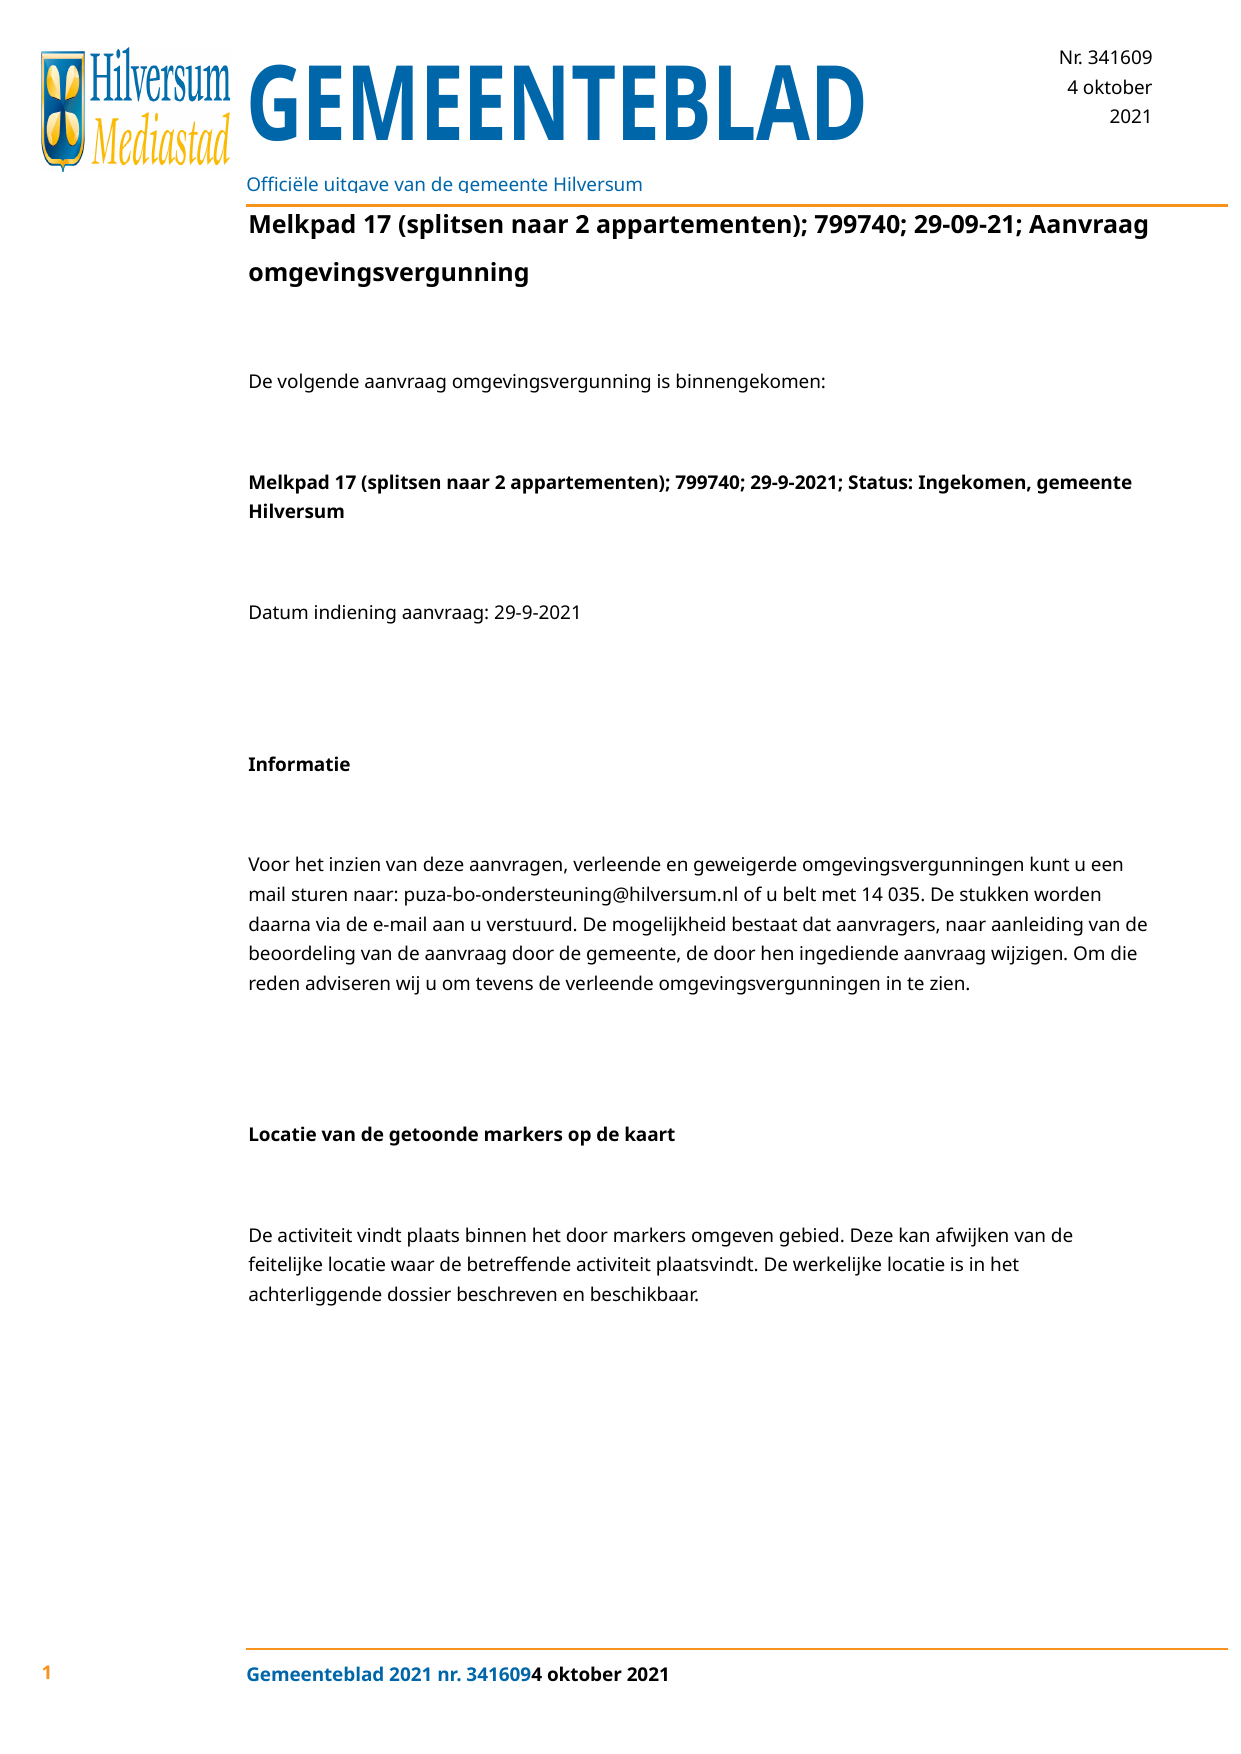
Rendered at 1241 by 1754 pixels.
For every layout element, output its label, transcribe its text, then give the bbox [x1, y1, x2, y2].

text De activiteit vindt plaats binnen het door markers omgeven gebied. Deze kan afwijken van de feitelijke locatie waar de betreffende activiteit plaatsvindt. De werkelijke locatie is in het achterliggende dossier beschreven en beschikbaar. [248, 1222, 1152, 1307]
text Datum indiening aanvraag: 29-9-2021 [248, 599, 1152, 625]
text Voor het inzien van deze aanvragen, verleende en geweigerde omgevingsvergunningen kunt u een mail sturen naar: puza-bo-ondersteuning@hilversum.nl of u belt met 14 035. De stukken worden daarna via de e-mail aan u verstuurd. De mogelijkheid bestaat dat aanvragers, naar aanleiding van de beoordeling van de aanvraag door de gemeente, de door hen ingediende aanvraag wijzigen. Om die reden adviseren wij u om tevens de verleende omgevingsvergunningen in te zien. [248, 852, 1152, 996]
text Locatie van de getoonde markers op de kaart [248, 1121, 1152, 1147]
text Melkpad 17 (splitsen naar 2 appartementen); 799740; 29-09-21; Aanvraag omgevingsvergunning [248, 207, 1152, 288]
text Informatie [248, 751, 1152, 777]
text Melkpad 17 (splitsen naar 2 appartementen); 799740; 29-9-2021; Status: Ingekomen, gemeente Hilversum [248, 469, 1152, 524]
text De volgende aanvraag omgevingsvergunning is binnengekomen: [248, 368, 1152, 394]
picture [41, 47, 231, 172]
